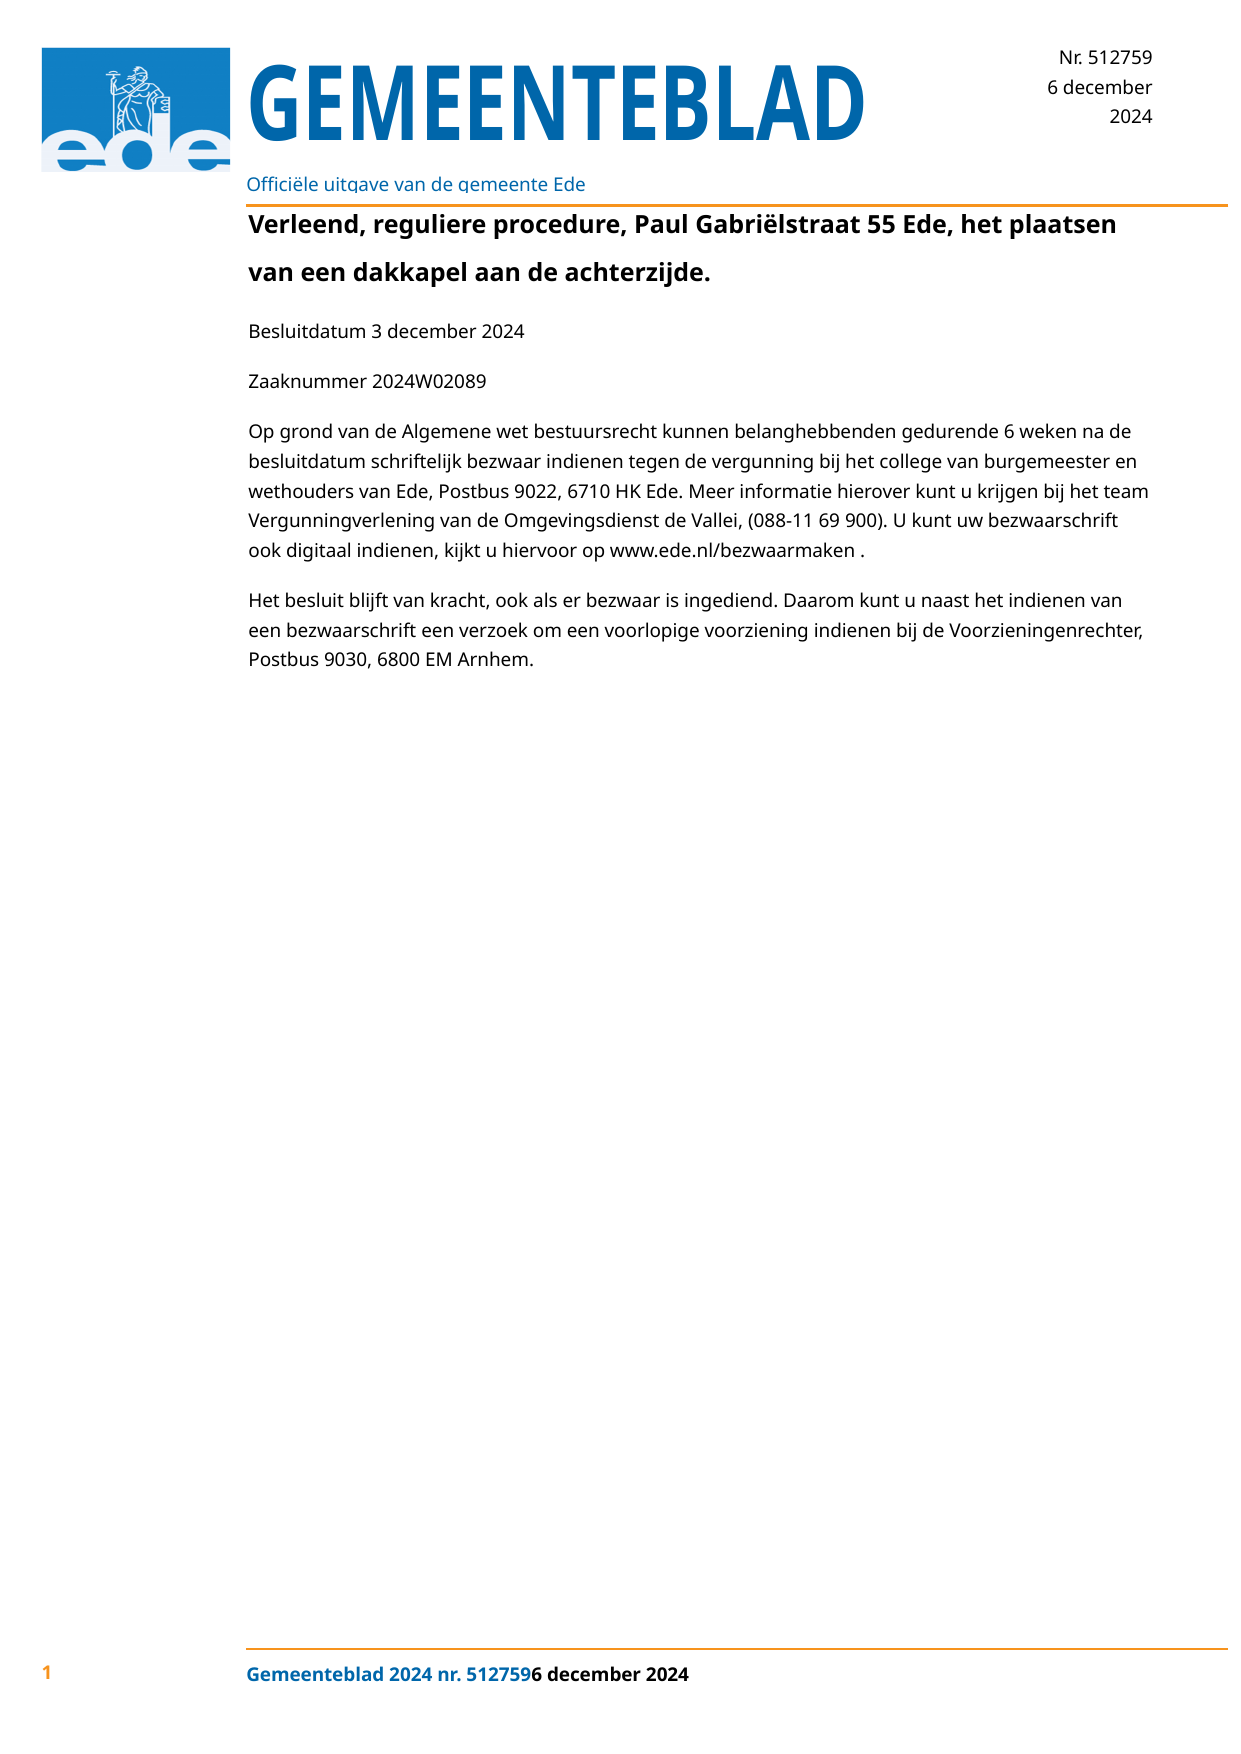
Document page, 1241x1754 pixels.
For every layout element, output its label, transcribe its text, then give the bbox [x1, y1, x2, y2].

text Het besluit blijft van kracht, ook als er bezwaar is ingediend. Daarom kunt u naast het indienen van een bezwaarschrift een verzoek om een voorlopige voorziening indienen bij de Voorzieningenrechter, Postbus 9030, 6800 EM Arnhem. [248, 587, 1152, 672]
picture [41, 47, 231, 172]
text Besluitdatum 3 december 2024 [248, 318, 1152, 344]
text Zaaknummer 2024W02089 [248, 368, 1152, 394]
text Verleend, reguliere procedure, Paul Gabriëlstraat 55 Ede, het plaatsen van een dakkapel aan de achterzijde. [248, 207, 1152, 288]
text Op grond van de Algemene wet bestuursrecht kunnen belanghebbenden gedurende 6 weken na de besluitdatum schriftelijk bezwaar indienen tegen de vergunning bij het college van burgemeester en wethouders van Ede, Postbus 9022, 6710 HK Ede. Meer informatie hierover kunt u krijgen bij het team Vergunningverlening van de Omgevingsdienst de Vallei, (088-11 69 900). U kunt uw bezwaarschrift ook digitaal indienen, kijkt u hiervoor op www.ede.nl/bezwaarmaken . [248, 419, 1152, 563]
